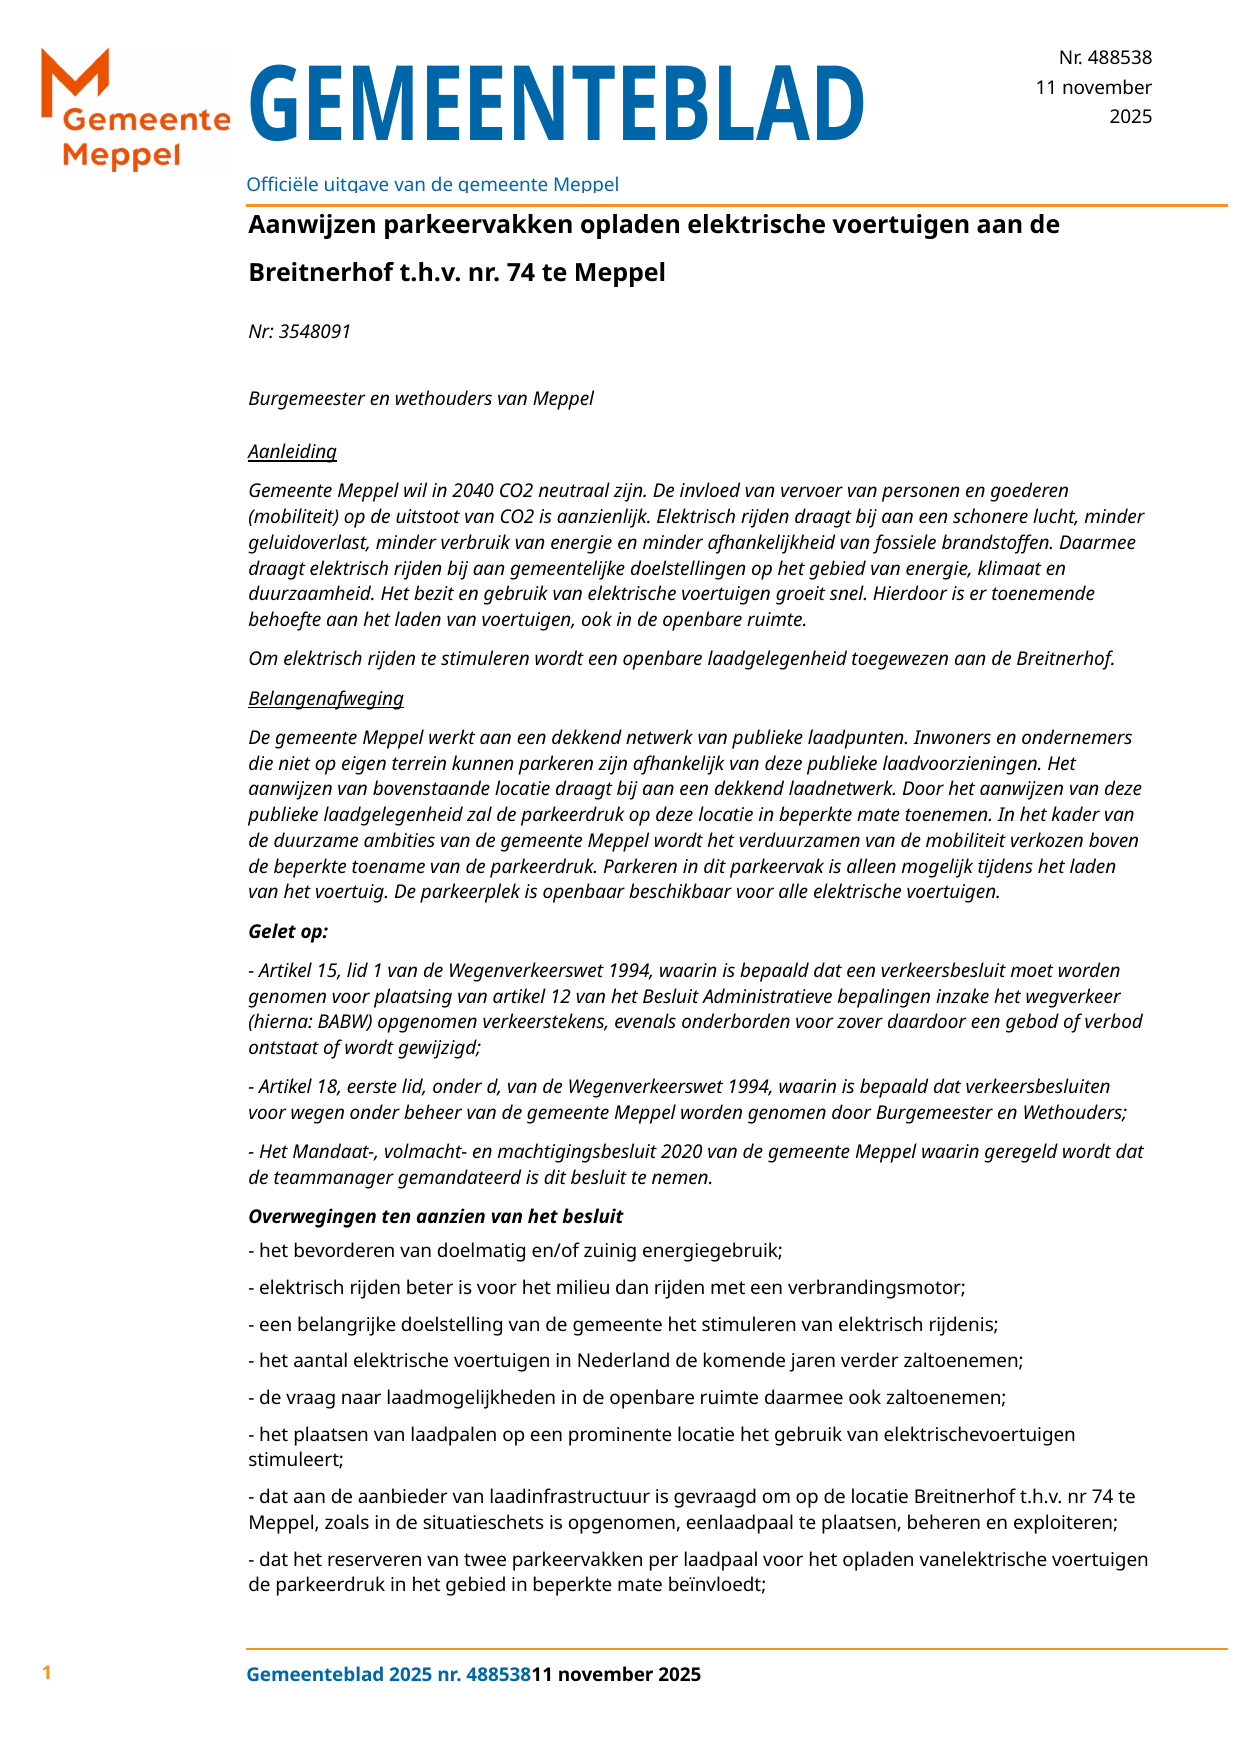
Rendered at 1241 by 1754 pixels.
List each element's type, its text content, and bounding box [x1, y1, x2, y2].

text Aanwijzen parkeervakken opladen elektrische voertuigen aan de Breitnerhof t.h.v. nr. 74 te Meppel [248, 207, 1152, 288]
text - elektrisch rijden beter is voor het milieu dan rijden met een verbrandingsmotor; [248, 1274, 1152, 1300]
picture [41, 47, 231, 172]
text De gemeente Meppel werkt aan een dekkend netwerk van publieke laadpunten. Inwoners en ondernemers die niet op eigen terrein kunnen parkeren zijn afhankelijk van deze publieke laadvoorzieningen. Het aanwijzen van bovenstaande locatie draagt bij aan een dekkend laadnetwerk. Door het aanwijzen van deze publieke laadgelegenheid zal de parkeerdruk op deze locatie in beperkte mate toenemen. In het kader van de duurzame ambities van de gemeente Meppel wordt het verduurzamen van de mobiliteit verkozen boven de beperkte toename van de parkeerdruk. Parkeren in dit parkeervak is alleen mogelijk tijdens het laden van het voertuig. De parkeerplek is openbaar beschikbaar voor alle elektrische voertuigen. [248, 724, 1152, 904]
text - dat het reserveren van twee parkeervakken per laadpaal voor het opladen vanelektrische voertuigen de parkeerdruk in het gebied in beperkte mate beïnvloedt; [248, 1546, 1152, 1597]
text Gelet op: [248, 918, 1152, 943]
text Nr: 3548091 [248, 318, 1152, 344]
text - een belangrijke doelstelling van de gemeente het stimuleren van elektrisch rijdenis; [248, 1311, 1152, 1337]
text Belangenafweging [248, 685, 1152, 711]
text Gemeente Meppel wil in 2040 CO2 neutraal zijn. De invloed van vervoer van personen en goederen (mobiliteit) op de uitstoot van CO2 is aanzienlijk. Elektrisch rijden draagt bij aan een schonere lucht, minder geluidoverlast, minder verbruik van energie en minder afhankelijkheid van fossiele brandstoffen. Daarmee draagt elektrisch rijden bij aan gemeentelijke doelstellingen op het gebied van energie, klimaat en duurzaamheid. Het bezit en gebruik van elektrische voertuigen groeit snel. Hierdoor is er toenemende behoefte aan het laden van voertuigen, ook in de openbare ruimte. [248, 478, 1152, 632]
text - het aantal elektrische voertuigen in Nederland de komende jaren verder zaltoenemen; [248, 1348, 1152, 1373]
text - het bevorderen van doelmatig en/of zuinig energiegebruik; [248, 1238, 1152, 1263]
text Aanleiding [248, 438, 1152, 464]
text Om elektrisch rijden te stimuleren wordt een openbare laadgelegenheid toegewezen aan de Breitnerhof. [248, 646, 1152, 671]
text - dat aan de aanbieder van laadinfrastructuur is gevraagd om op de locatie Breitnerhof t.h.v. nr 74 te Meppel, zoals in de situatieschets is opgenomen, eenlaadpaal te plaatsen, beheren en exploiteren; [248, 1483, 1152, 1535]
text - Artikel 15, lid 1 van de Wegenverkeerswet 1994, waarin is bepaald dat een verkeersbesluit moet worden genomen voor plaatsing van artikel 12 van het Besluit Administratieve bepalingen inzake het wegverkeer (hierna: BABW) opgenomen verkeerstekens, evenals onderborden voor zover daardoor een gebod of verbod ontstaat of wordt gewijzigd; [248, 957, 1152, 1060]
text - Artikel 18, eerste lid, onder d, van de Wegenverkeerswet 1994, waarin is bepaald dat verkeersbesluiten voor wegen onder beheer van de gemeente Meppel worden genomen door Burgemeester en Wethouders; [248, 1073, 1152, 1125]
text - Het Mandaat-, volmacht- en machtigingsbesluit 2020 van de gemeente Meppel waarin geregeld wordt dat de teammanager gemandateerd is dit besluit te nemen. [248, 1138, 1152, 1190]
text - de vraag naar laadmogelijkheden in de openbare ruimte daarmee ook zaltoenemen; [248, 1384, 1152, 1410]
text Burgemeester en wethouders van Meppel [248, 386, 1152, 411]
text Overwegingen ten aanzien van het besluit [248, 1203, 1152, 1229]
text - het plaatsen van laadpalen op een prominente locatie het gebruik van elektrischevoertuigen stimuleert; [248, 1421, 1152, 1472]
